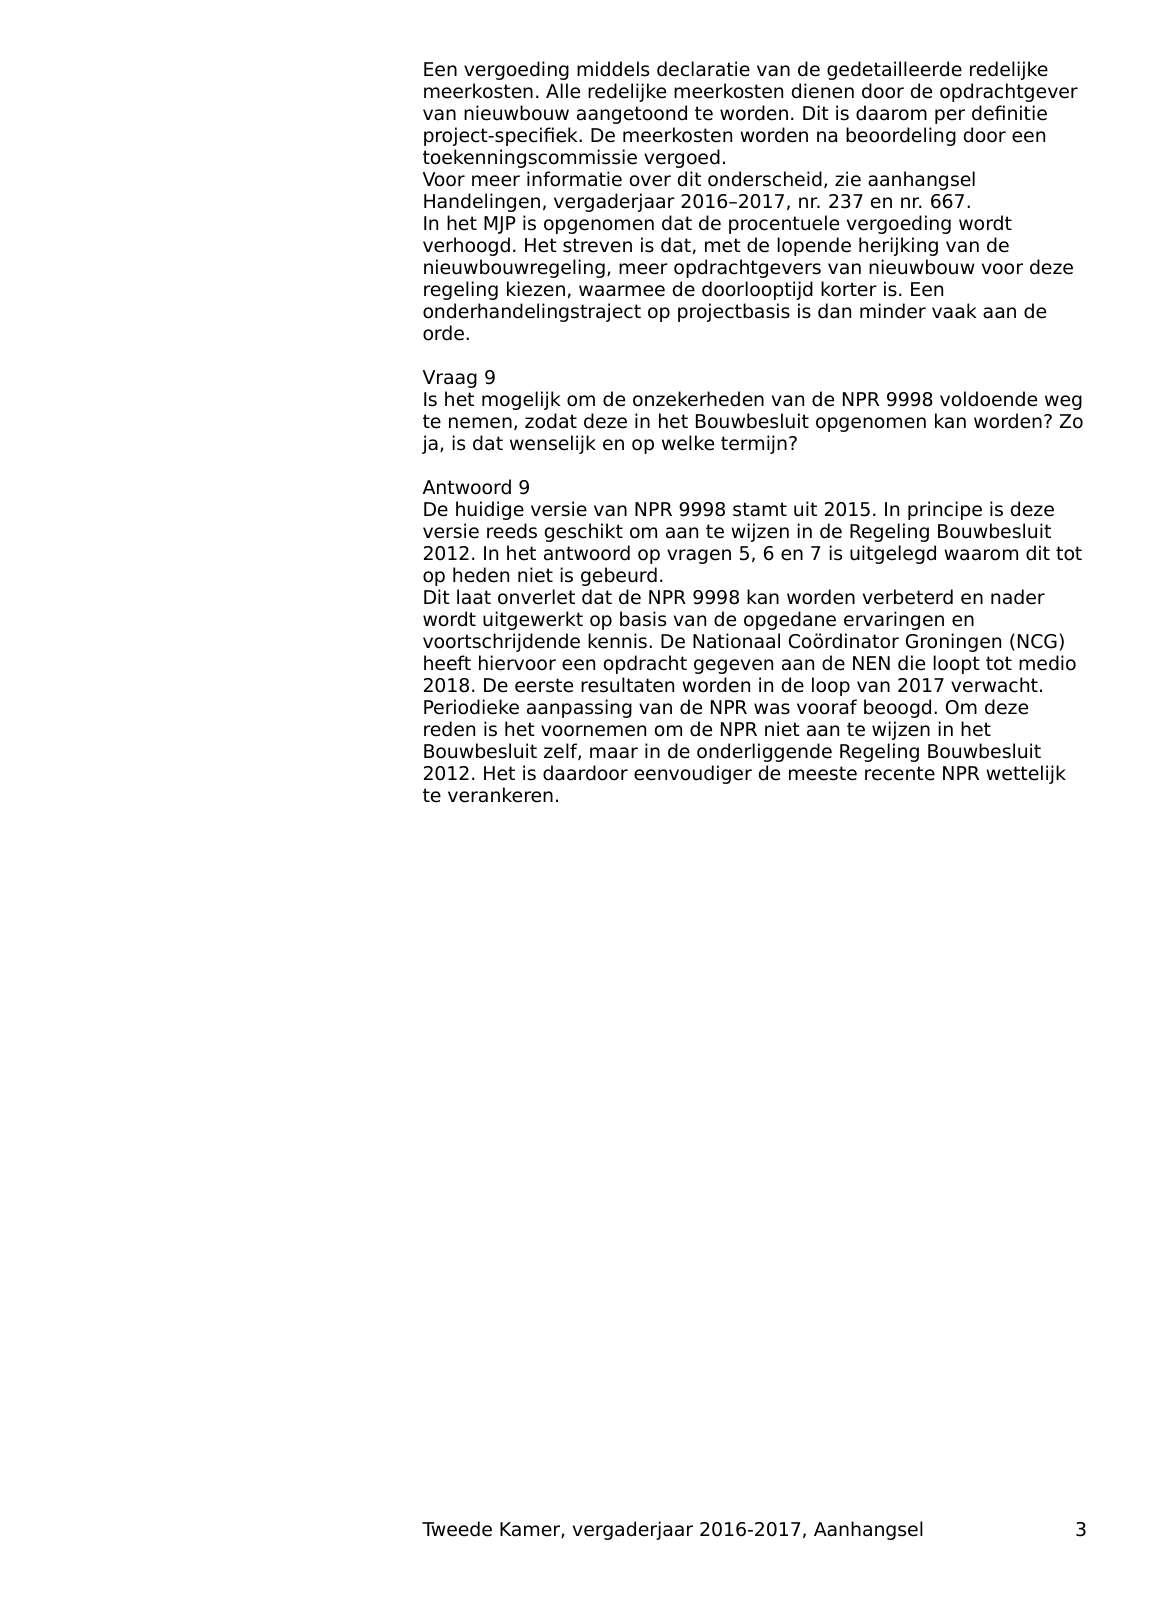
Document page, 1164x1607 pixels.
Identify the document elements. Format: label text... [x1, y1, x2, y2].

text Dit laat onverlet dat de NPR 9998 kan worden verbeterd en nader wordt uitgewerkt op basis van de opgedane ervaringen en voortschrijdende kennis. De Nationaal Coördinator Groningen (NCG) heeft hiervoor een opdracht gegeven aan de NEN die loopt tot medio 2018. De eerste resultaten worden in de loop van 2017 verwacht. [422, 587, 1087, 697]
text In het MJP is opgenomen dat de procentuele vergoeding wordt verhoogd. Het streven is dat, met de lopende herijking van de nieuwbouwregeling, meer opdrachtgevers van nieuwbouw voor deze regeling kiezen, waarmee de doorlooptijd korter is. Een onderhandelingstraject op projectbasis is dan minder vaak aan de orde. [422, 213, 1087, 345]
text Periodieke aanpassing van de NPR was vooraf beoogd. Om deze reden is het voornemen om de NPR niet aan te wijzen in het Bouwbesluit zelf, maar in de onderliggende Regeling Bouwbesluit 2012. Het is daardoor eenvoudiger de meeste recente NPR wettelijk te verankeren. [422, 697, 1087, 807]
text De huidige versie van NPR 9998 stamt uit 2015. In principe is deze versie reeds geschikt om aan te wijzen in de Regeling Bouwbesluit 2012. In het antwoord op vragen 5, 6 en 7 is uitgelegd waarom dit tot op heden niet is gebeurd. [422, 499, 1087, 587]
text Een vergoeding middels declaratie van de gedetailleerde redelijke meerkosten. Alle redelijke meerkosten dienen door de opdrachtgever van nieuwbouw aangetoond te worden. Dit is daarom per definitie project-specifiek. De meerkosten worden na beoordeling door een toekenningscommissie vergoed. [422, 59, 1087, 169]
text Is het mogelijk om de onzekerheden van de NPR 9998 voldoende weg te nemen, zodat deze in het Bouwbesluit opgenomen kan worden? Zo ja, is dat wenselijk en op welke termijn? [422, 389, 1087, 455]
text Vraag 9 [422, 367, 1087, 389]
text Voor meer informatie over dit onderscheid, zie aanhangsel Handelingen, vergaderjaar 2016–2017, nr. 237 en nr. 667. [422, 169, 1087, 213]
text Antwoord 9 [422, 477, 1087, 499]
